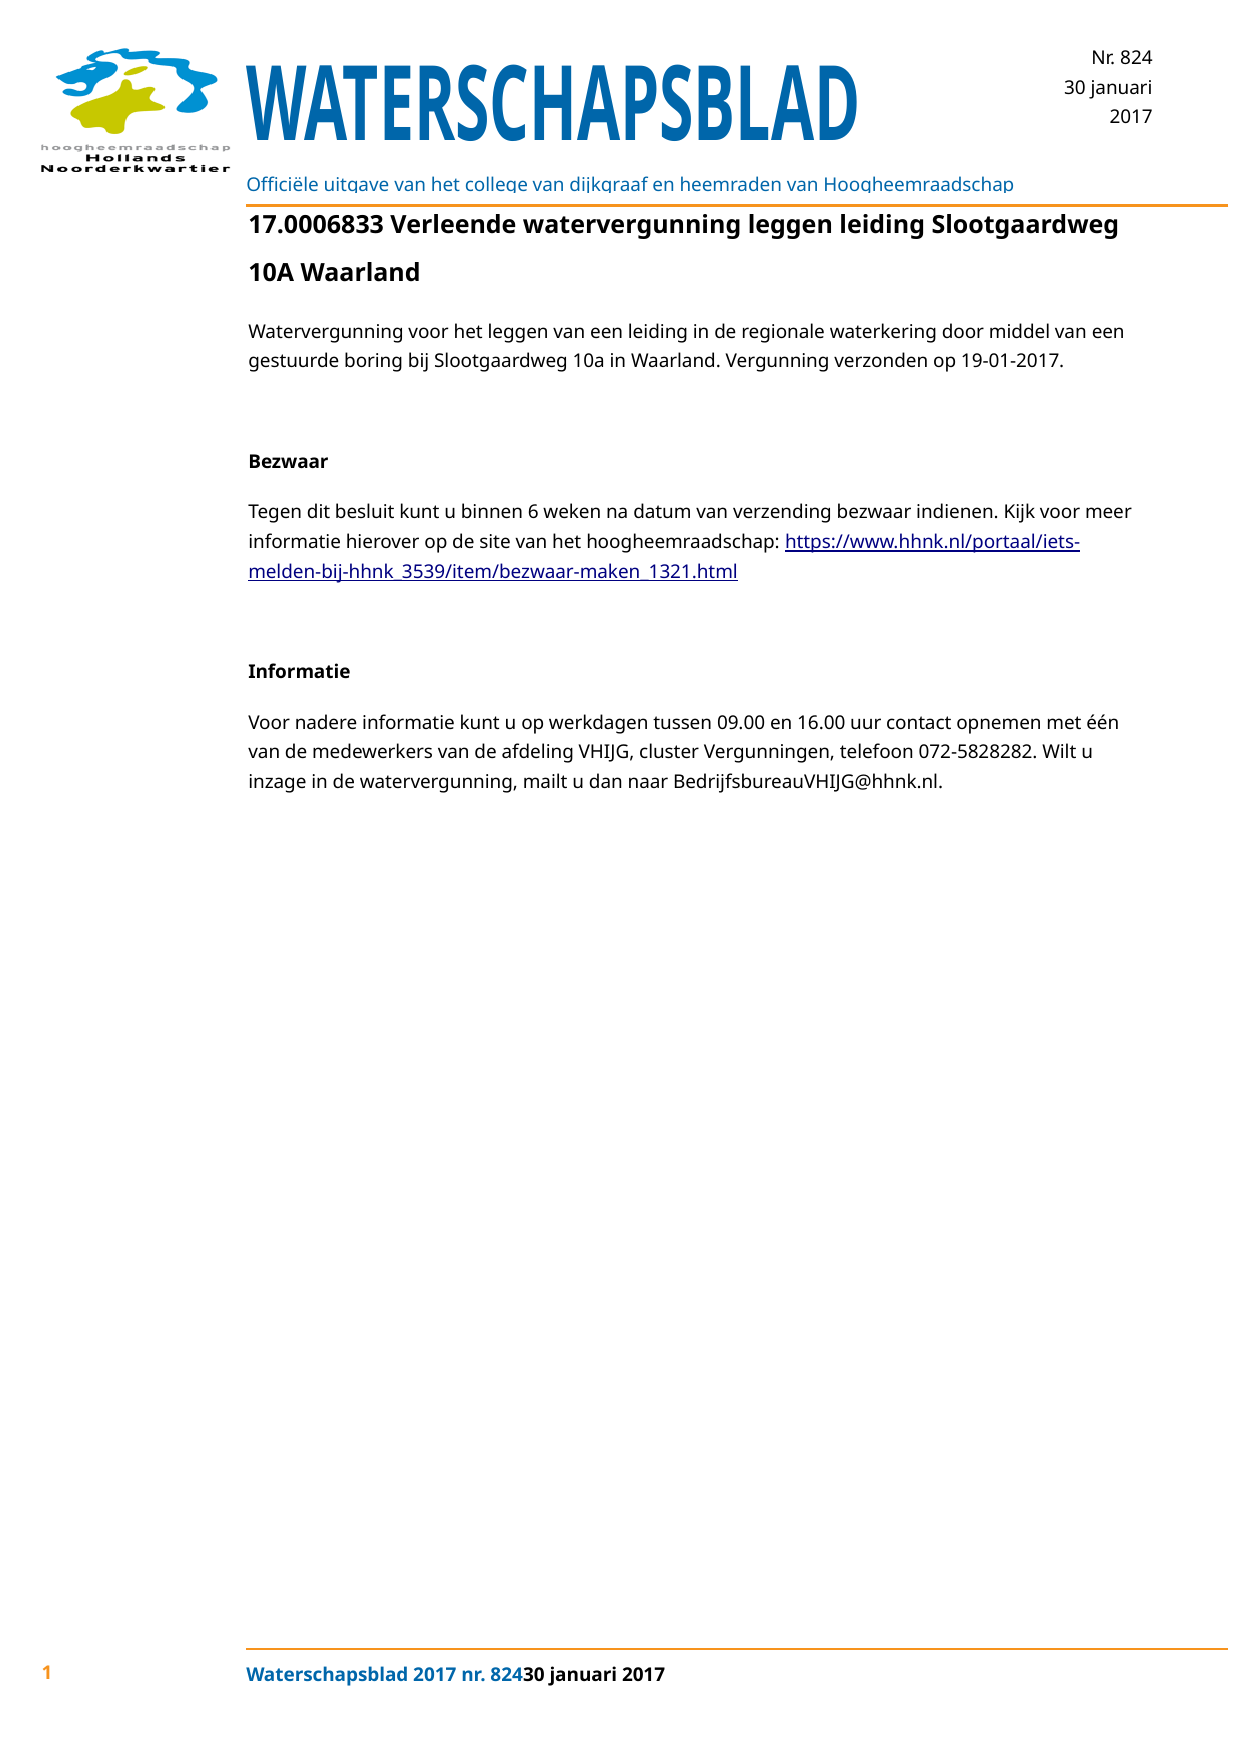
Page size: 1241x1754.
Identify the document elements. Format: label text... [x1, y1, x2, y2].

picture [41, 47, 231, 172]
text Bezwaar [248, 448, 1152, 474]
text Voor nadere informatie kunt u op werkdagen tussen 09.00 en 16.00 uur contact opnemen met één van de medewerkers van de afdeling VHIJG, cluster Vergunningen, telefoon 072-5828282. Wilt u inzage in de watervergunning, mailt u dan naar BedrijfsbureauVHIJG@hhnk.nl. [248, 709, 1152, 794]
text Watervergunning voor het leggen van een leiding in de regionale waterkering door middel van een gestuurde boring bij Slootgaardweg 10a in Waarland. Vergunning verzonden op 19-01-2017. [248, 318, 1152, 373]
text 17.0006833 Verleende watervergunning leggen leiding Slootgaardweg 10A Waarland [248, 207, 1152, 288]
text Informatie [248, 659, 1152, 684]
text Tegen dit besluit kunt u binnen 6 weken na datum van verzending bezwaar indienen. Kijk voor meer informatie hierover op de site van het hoogheemraadschap: https://www.hhnk.nl/portaal/iets-melden-bij-hhnk_3539/item/bezwaar-maken_1321.html [248, 499, 1152, 584]
